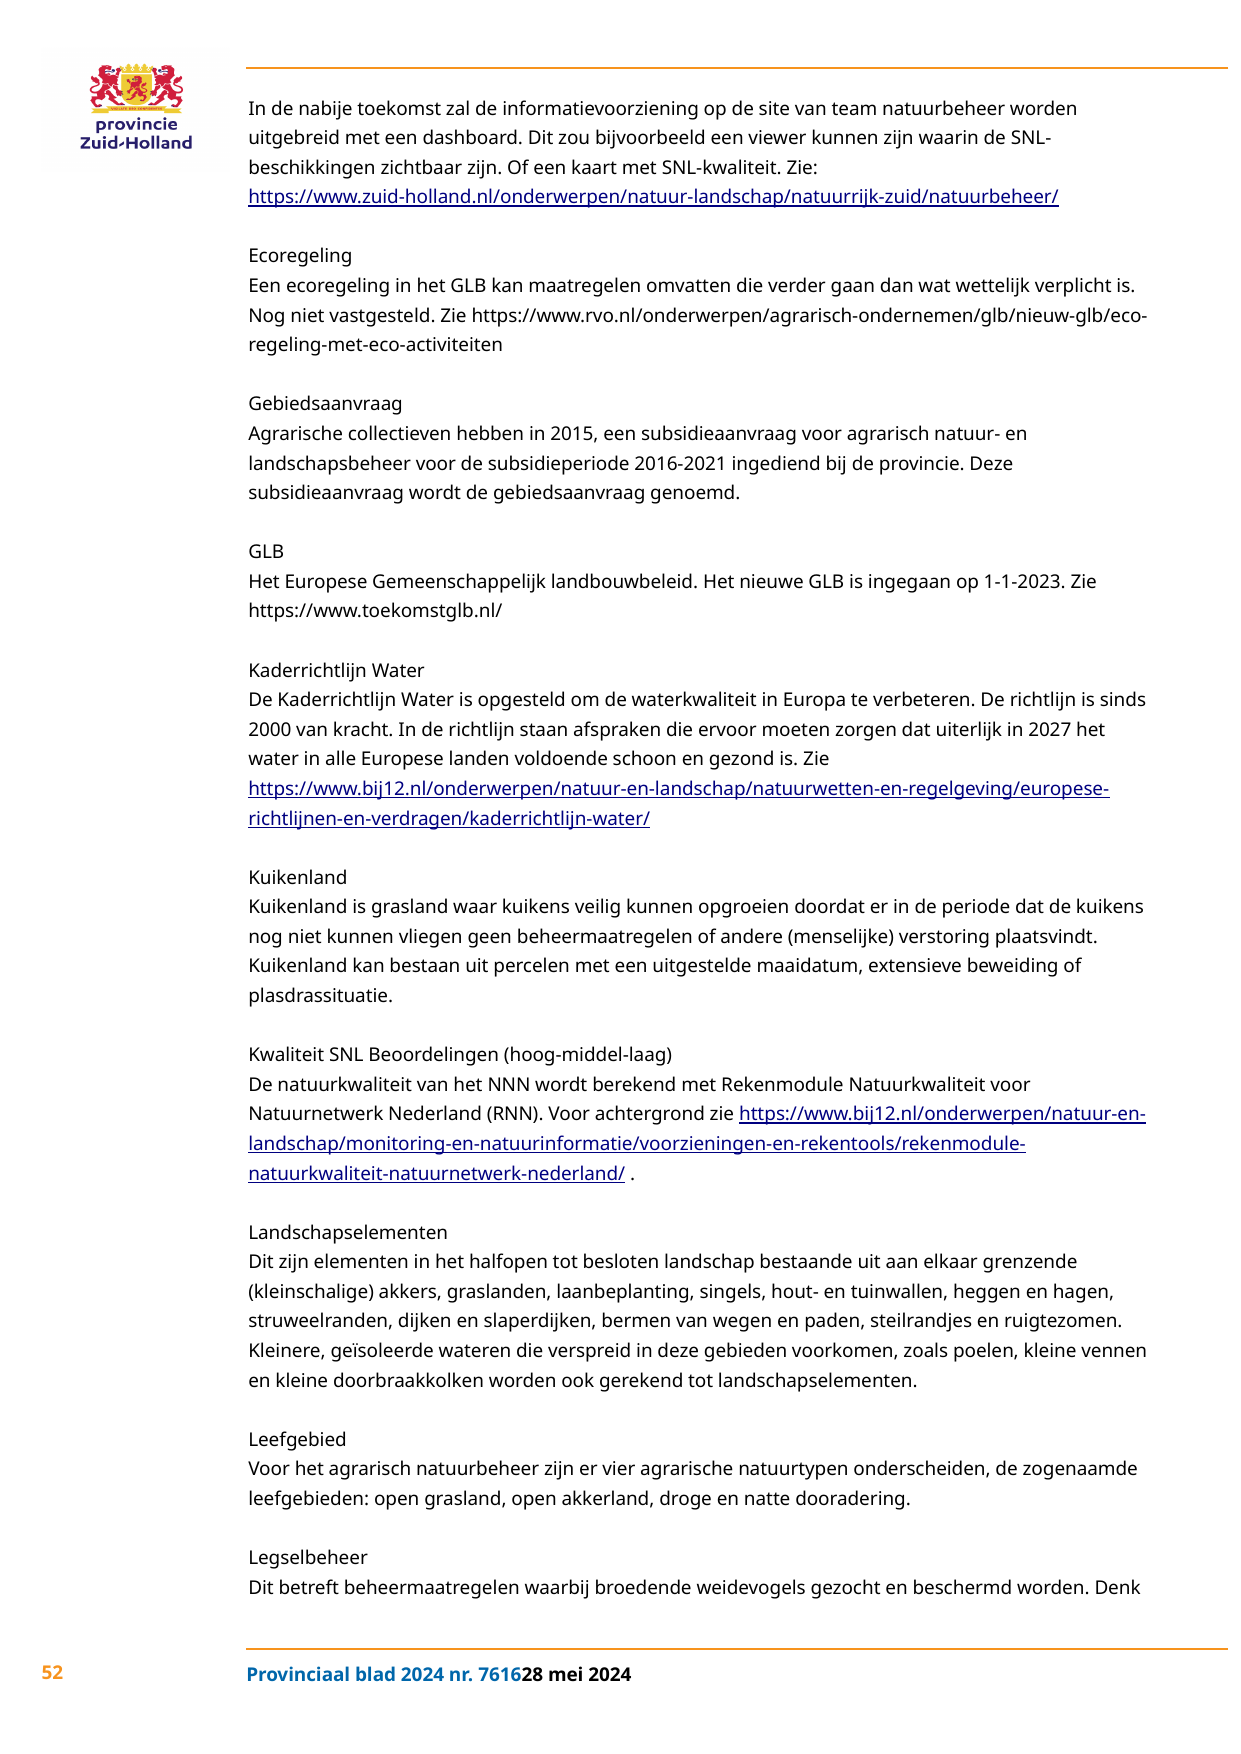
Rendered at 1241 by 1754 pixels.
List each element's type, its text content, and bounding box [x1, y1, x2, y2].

text Leefgebied [248, 1426, 1152, 1452]
text Ecoregeling [248, 243, 1152, 268]
text Kaderrichtlijn Water [248, 657, 1152, 683]
text Het Europese Gemeenschappelijk landbouwbeleid. Het nieuwe GLB is ingegaan op 1-1-2023. Zie https://www.toekomstglb.nl/ [248, 568, 1152, 623]
text Gebiedsaanvraag [248, 391, 1152, 416]
text Kuikenland is grasland waar kuikens veilig kunnen opgroeien doordat er in de periode dat de kuikens nog niet kunnen vliegen geen beheermaatregelen of andere (menselijke) verstoring plaatsvindt. Kuikenland kan bestaan uit percelen met een uitgestelde maaidatum, extensieve beweiding of plasdrassituatie. [248, 893, 1152, 1008]
text Een ecoregeling in het GLB kan maatregelen omvatten die verder gaan dan wat wettelijk verplicht is. Nog niet vastgesteld. Zie https://www.rvo.nl/onderwerpen/agrarisch-ondernemen/glb/nieuw-glb/eco-regeling-met-eco-activiteiten [248, 272, 1152, 357]
picture [41, 47, 231, 172]
text De natuurkwaliteit van het NNN wordt berekend met Rekenmodule Natuurkwaliteit voor Natuurnetwerk Nederland (RNN). Voor achtergrond zie https://www.bij12.nl/onderwerpen/natuur-en-landschap/monitoring-en-natuurinformatie/voorzieningen-en-rekentools/rekenmodule-natuurkwaliteit-natuurnetwerk-nederland/ . [248, 1071, 1152, 1186]
text Kuikenland [248, 864, 1152, 890]
text In de nabije toekomst zal de informatievoorziening op de site van team natuurbeheer worden uitgebreid met een dashboard. Dit zou bijvoorbeeld een viewer kunnen zijn waarin de SNL-beschikkingen zichtbaar zijn. Of een kaart met SNL-kwaliteit. Zie: https://www.zuid-holland.nl/onderwerpen/natuur-landschap/natuurrijk-zuid/natuurbeheer/ [248, 95, 1152, 209]
text Agrarische collectieven hebben in 2015, een subsidieaanvraag voor agrarisch natuur- en landschapsbeheer voor de subsidieperiode 2016-2021 ingediend bij de provincie. Deze subsidieaanvraag wordt de gebiedsaanvraag genoemd. [248, 420, 1152, 505]
text De Kaderrichtlijn Water is opgesteld om de waterkwaliteit in Europa te verbeteren. De richtlijn is sinds 2000 van kracht. In de richtlijn staan afspraken die ervoor moeten zorgen dat uiterlijk in 2027 het water in alle Europese landen voldoende schoon en gezond is. Zie https://www.bij12.nl/onderwerpen/natuur-en-landschap/natuurwetten-en-regelgeving/europese-richtlijnen-en-verdragen/kaderrichtlijn-water/ [248, 686, 1152, 831]
text GLB [248, 538, 1152, 564]
text Kwaliteit SNL Beoordelingen (hoog-middel-laag) [248, 1041, 1152, 1067]
text Voor het agrarisch natuurbeheer zijn er vier agrarische natuurtypen onderscheiden, de zogenaamde leefgebieden: open grasland, open akkerland, droge en natte dooradering. [248, 1456, 1152, 1511]
text Dit betreft beheermaatregelen waarbij broedende weidevogels gezocht en beschermd worden. Denk [248, 1574, 1152, 1600]
text Dit zijn elementen in het halfopen tot besloten landschap bestaande uit aan elkaar grenzende (kleinschalige) akkers, graslanden, laanbeplanting, singels, hout- en tuinwallen, heggen en hagen, struweelranden, dijken en slaperdijken, bermen van wegen en paden, steilrandjes en ruigtezomen. Kleinere, geïsoleerde wateren die verspreid in deze gebieden voorkomen, zoals poelen, kleine vennen en kleine doorbraakkolken worden ook gerekend tot landschapselementen. [248, 1248, 1152, 1393]
text Legselbeheer [248, 1544, 1152, 1570]
text Landschapselementen [248, 1219, 1152, 1245]
